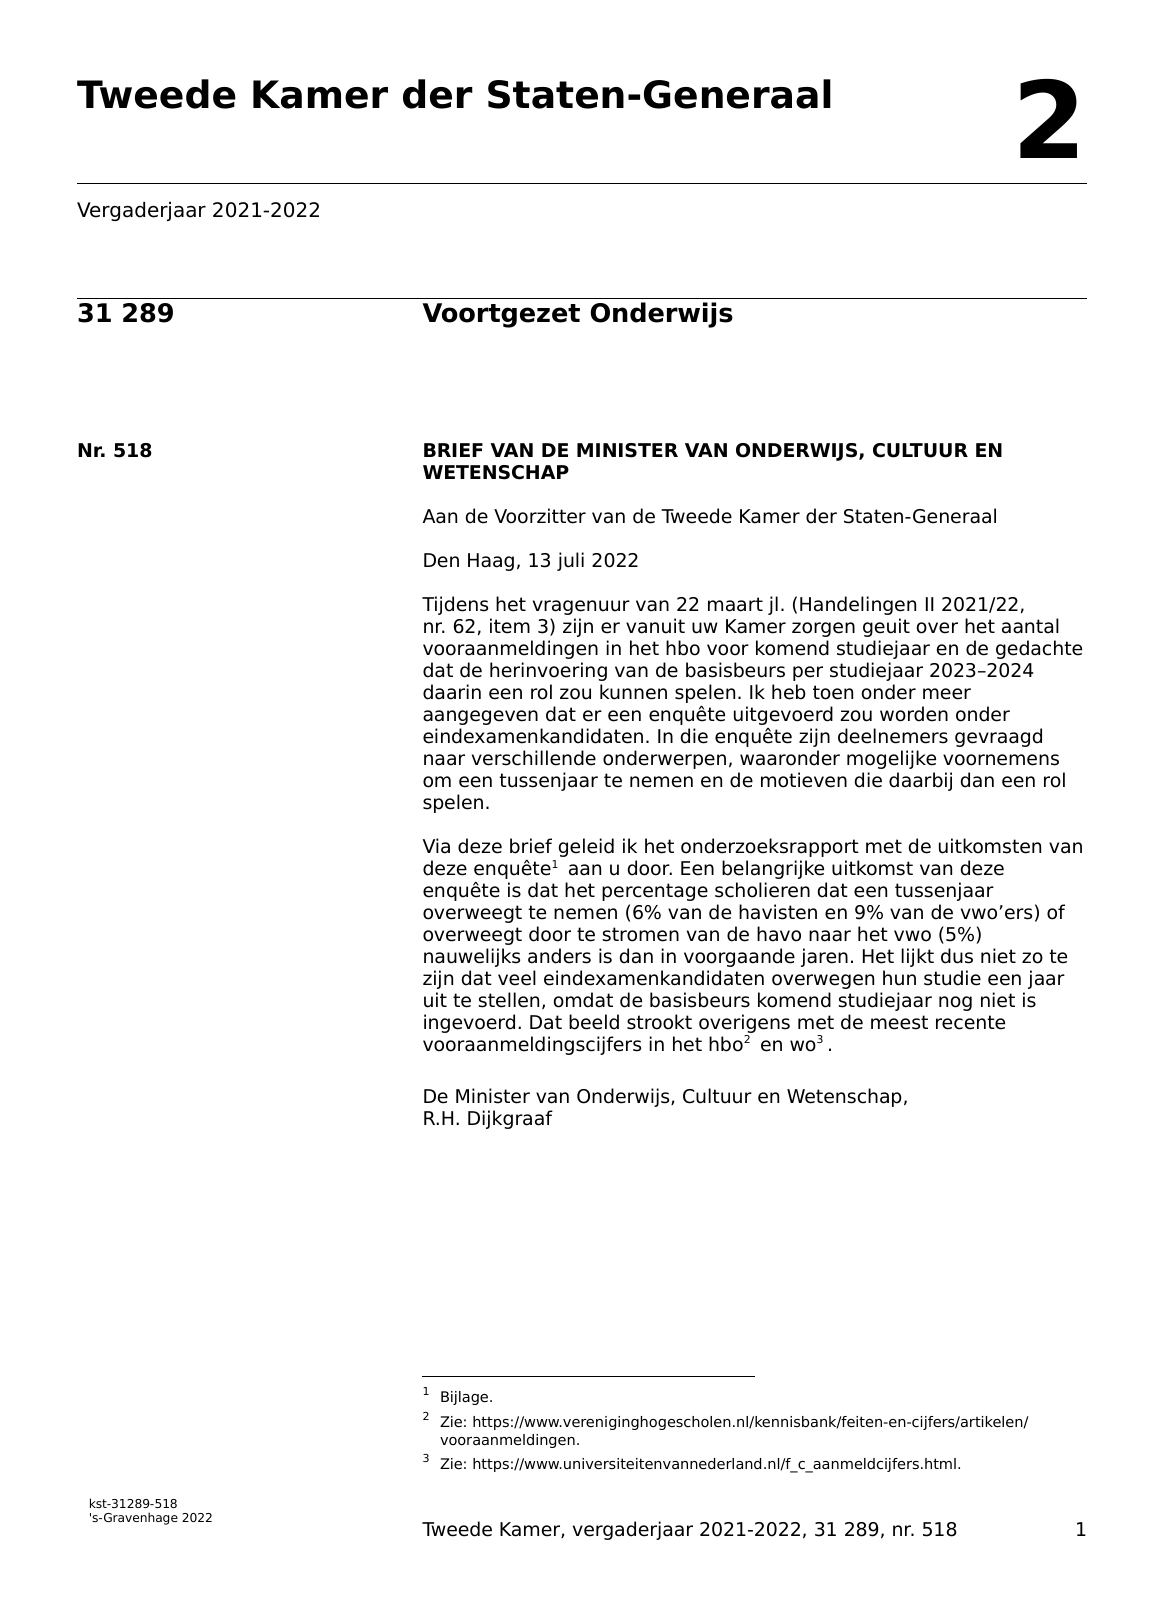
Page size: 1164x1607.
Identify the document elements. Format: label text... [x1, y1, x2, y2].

text Zie: https://www.universiteitenvannederland.nl/f_c_aanmeldcijfers.html. [422, 1452, 1087, 1474]
text Via deze brief geleid ik het onderzoeksrapport met de uitkomsten van deze enquête aan u door. Een belangrijke uitkomst van deze enquête is dat het percentage scholieren dat een tussenjaar overweegt te nemen (6% van de havisten en 9% van de vwo’ers) of overweegt door te stromen van de havo naar het vwo (5%) nauwelijks anders is dan in voorgaande jaren. Het lijkt dus niet zo te zijn dat veel eindexamenkandidaten overwegen hun studie een jaar uit te stellen, omdat de basisbeurs komend studiejaar nog niet is ingevoerd. Dat beeld strookt overigens met de meest recente vooraanmeldingscijfers in het hbo en wo. [422, 836, 1087, 1056]
text Zie: https://www.vereniginghogescholen.nl/kennisbank/feiten-en-cijfers/artikelen/vooraanmeldingen. [422, 1410, 1087, 1449]
text De Minister van Onderwijs, Cultuur en Wetenschap, R.H. Dijkgraaf [422, 1086, 1087, 1130]
text 's-Gravenhage 2022 [88, 1511, 323, 1525]
text Bijlage. [422, 1385, 1087, 1407]
table_header 2 [886, 59, 1087, 183]
subtitle Nr. 518 BRIEF VAN DE MINISTER VAN ONDERWIJS, CULTUUR EN WETENSCHAP [77, 440, 1087, 484]
text kst-31289-518 [88, 1497, 323, 1511]
subtitle 31 289 Voortgezet Onderwijs [77, 299, 1087, 329]
text Aan de Voorzitter van de Tweede Kamer der Staten-Generaal [422, 506, 1087, 528]
table_header Tweede Kamer der Staten-Generaal [77, 59, 886, 183]
text Den Haag, 13 juli 2022 [422, 550, 1087, 572]
text Tijdens het vragenuur van 22 maart jl. (Handelingen II 2021/22, nr. 62, item 3) zijn er vanuit uw Kamer zorgen geuit over het aantal vooraanmeldingen in het hbo voor komend studiejaar en de gedachte dat de herinvoering van de basisbeurs per studiejaar 2023–2024 daarin een rol zou kunnen spelen. Ik heb toen onder meer aangegeven dat er een enquête uitgevoerd zou worden onder eindexamenkandidaten. In die enquête zijn deelnemers gevraagd naar verschillende onderwerpen, waaronder mogelijke voornemens om een tussenjaar te nemen en de motieven die daarbij dan een rol spelen. [422, 594, 1087, 814]
table_cell Vergaderjaar 2021-2022 [77, 184, 1087, 298]
